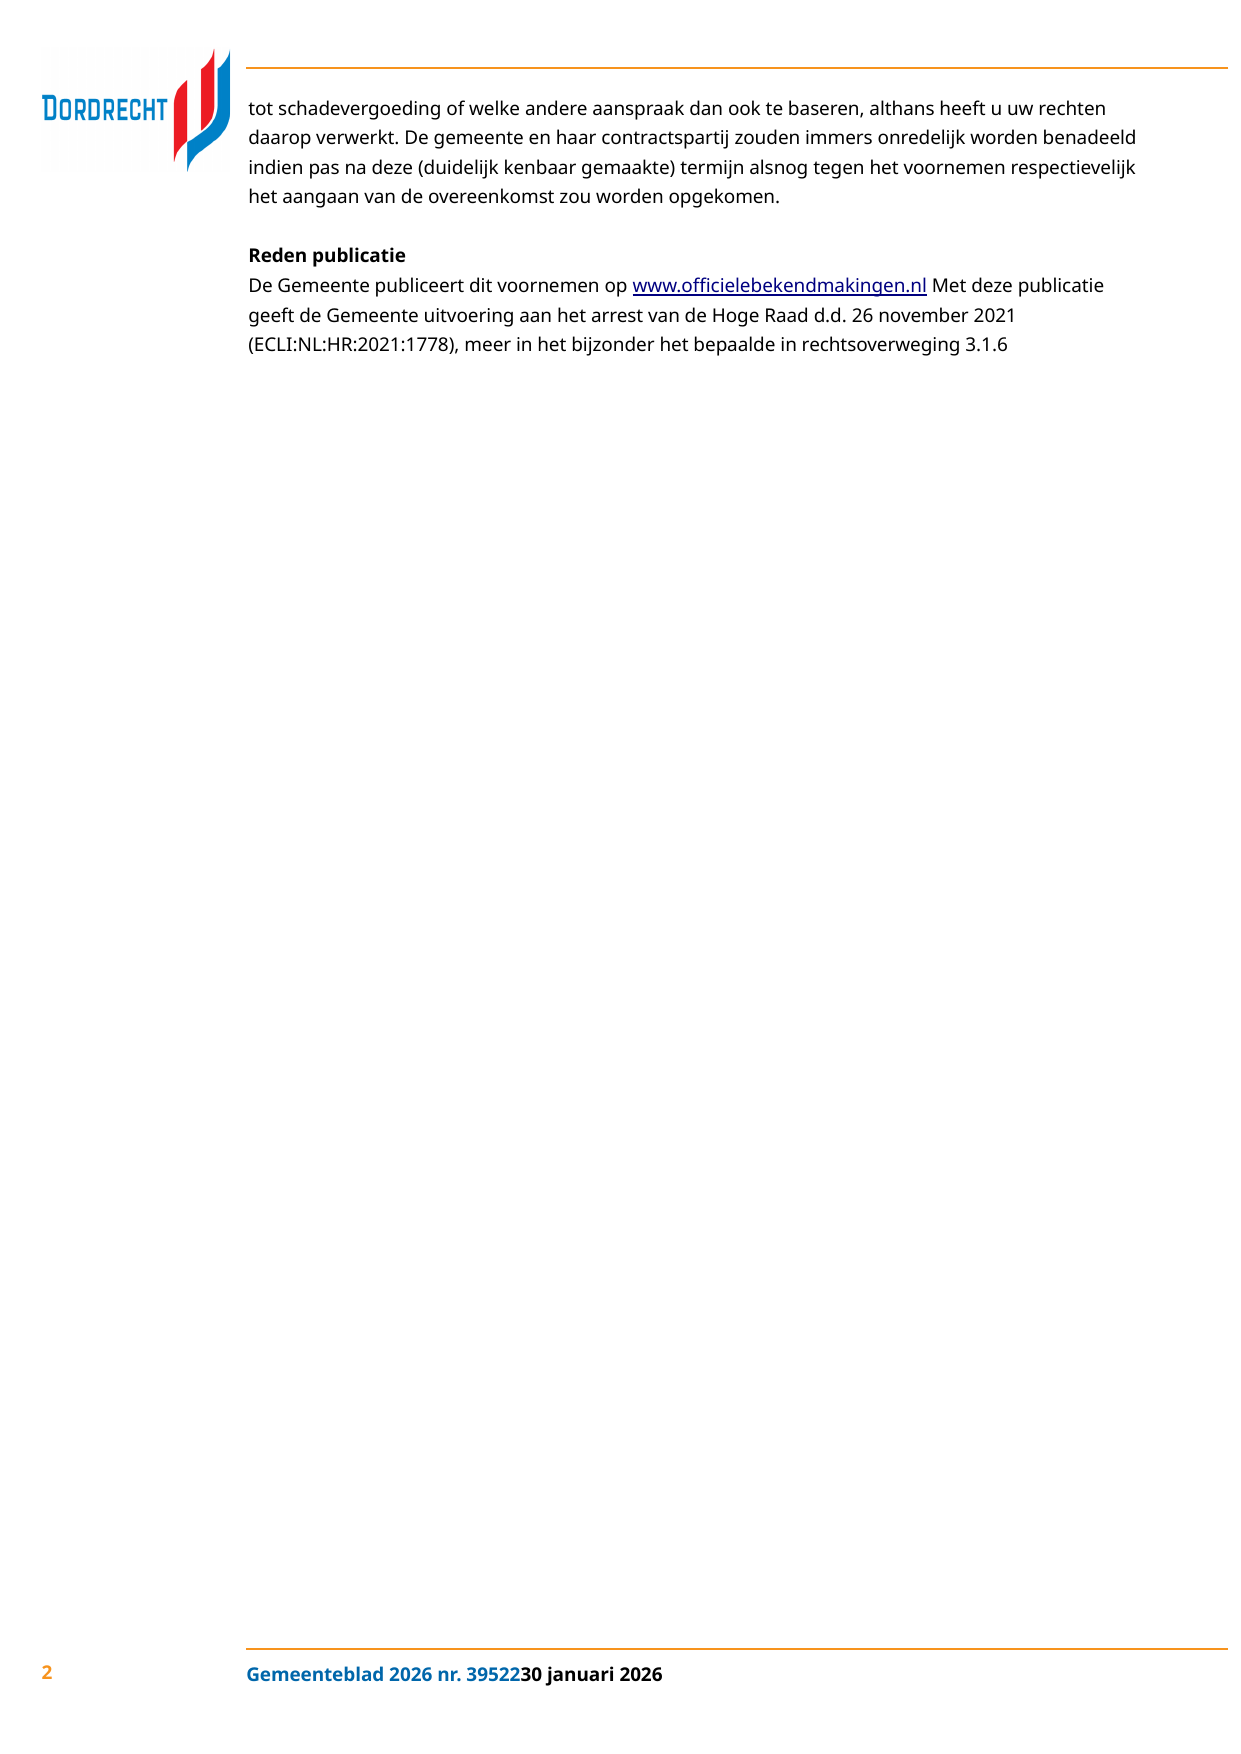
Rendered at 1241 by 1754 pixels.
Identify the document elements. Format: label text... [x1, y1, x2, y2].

text Reden publicatie [248, 243, 1152, 268]
picture [41, 47, 231, 172]
text De Gemeente publiceert dit voornemen op www.officielebekendmakingen.nl Met deze publicatie geeft de Gemeente uitvoering aan het arrest van de Hoge Raad d.d. 26 november 2021 (ECLI:NL:HR:2021:1778), meer in het bijzonder het bepaalde in rechtsoverweging 3.1.6 [248, 272, 1152, 357]
text tot schadevergoeding of welke andere aanspraak dan ook te baseren, althans heeft u uw rechten daarop verwerkt. De gemeente en haar contractspartij zouden immers onredelijk worden benadeeld indien pas na deze (duidelijk kenbaar gemaakte) termijn alsnog tegen het voornemen respectievelijk het aangaan van de overeenkomst zou worden opgekomen. [248, 95, 1152, 209]
